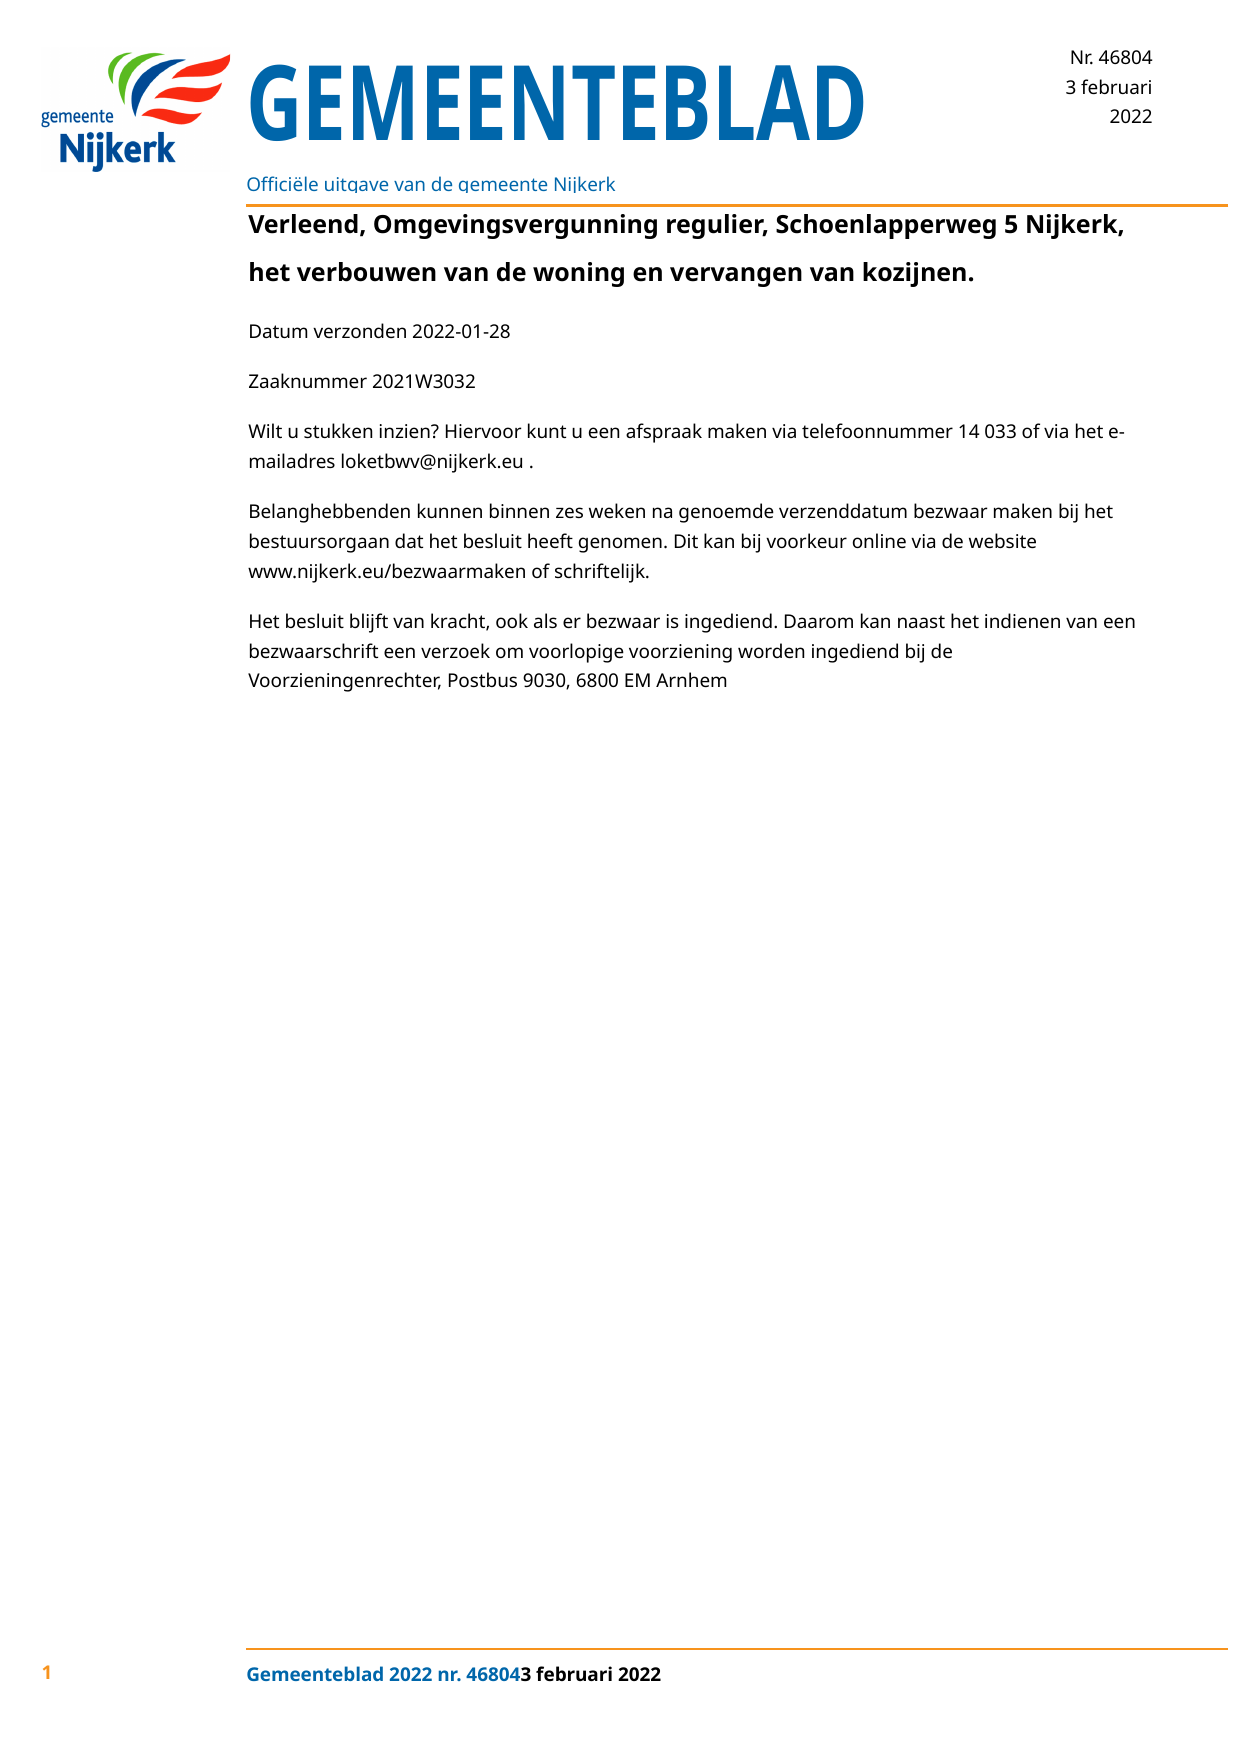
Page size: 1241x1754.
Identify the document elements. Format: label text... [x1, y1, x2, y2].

picture [41, 47, 231, 172]
text Belanghebbenden kunnen binnen zes weken na genoemde verzenddatum bezwaar maken bij het bestuursorgaan dat het besluit heeft genomen. Dit kan bij voorkeur online via de website www.nijkerk.eu/bezwaarmaken of schriftelijk. [248, 499, 1152, 584]
text Het besluit blijft van kracht, ook als er bezwaar is ingediend. Daarom kan naast het indienen van een bezwaarschrift een verzoek om voorlopige voorziening worden ingediend bij de Voorzieningenrechter, Postbus 9030, 6800 EM Arnhem [248, 608, 1152, 693]
text Zaaknummer 2021W3032 [248, 368, 1152, 394]
text Verleend, Omgevingsvergunning regulier, Schoenlapperweg 5 Nijkerk, het verbouwen van de woning en vervangen van kozijnen. [248, 207, 1152, 288]
text Wilt u stukken inzien? Hiervoor kunt u een afspraak maken via telefoonnummer 14 033 of via het e-mailadres loketbwv@nijkerk.eu . [248, 419, 1152, 474]
text Datum verzonden 2022-01-28 [248, 318, 1152, 344]
